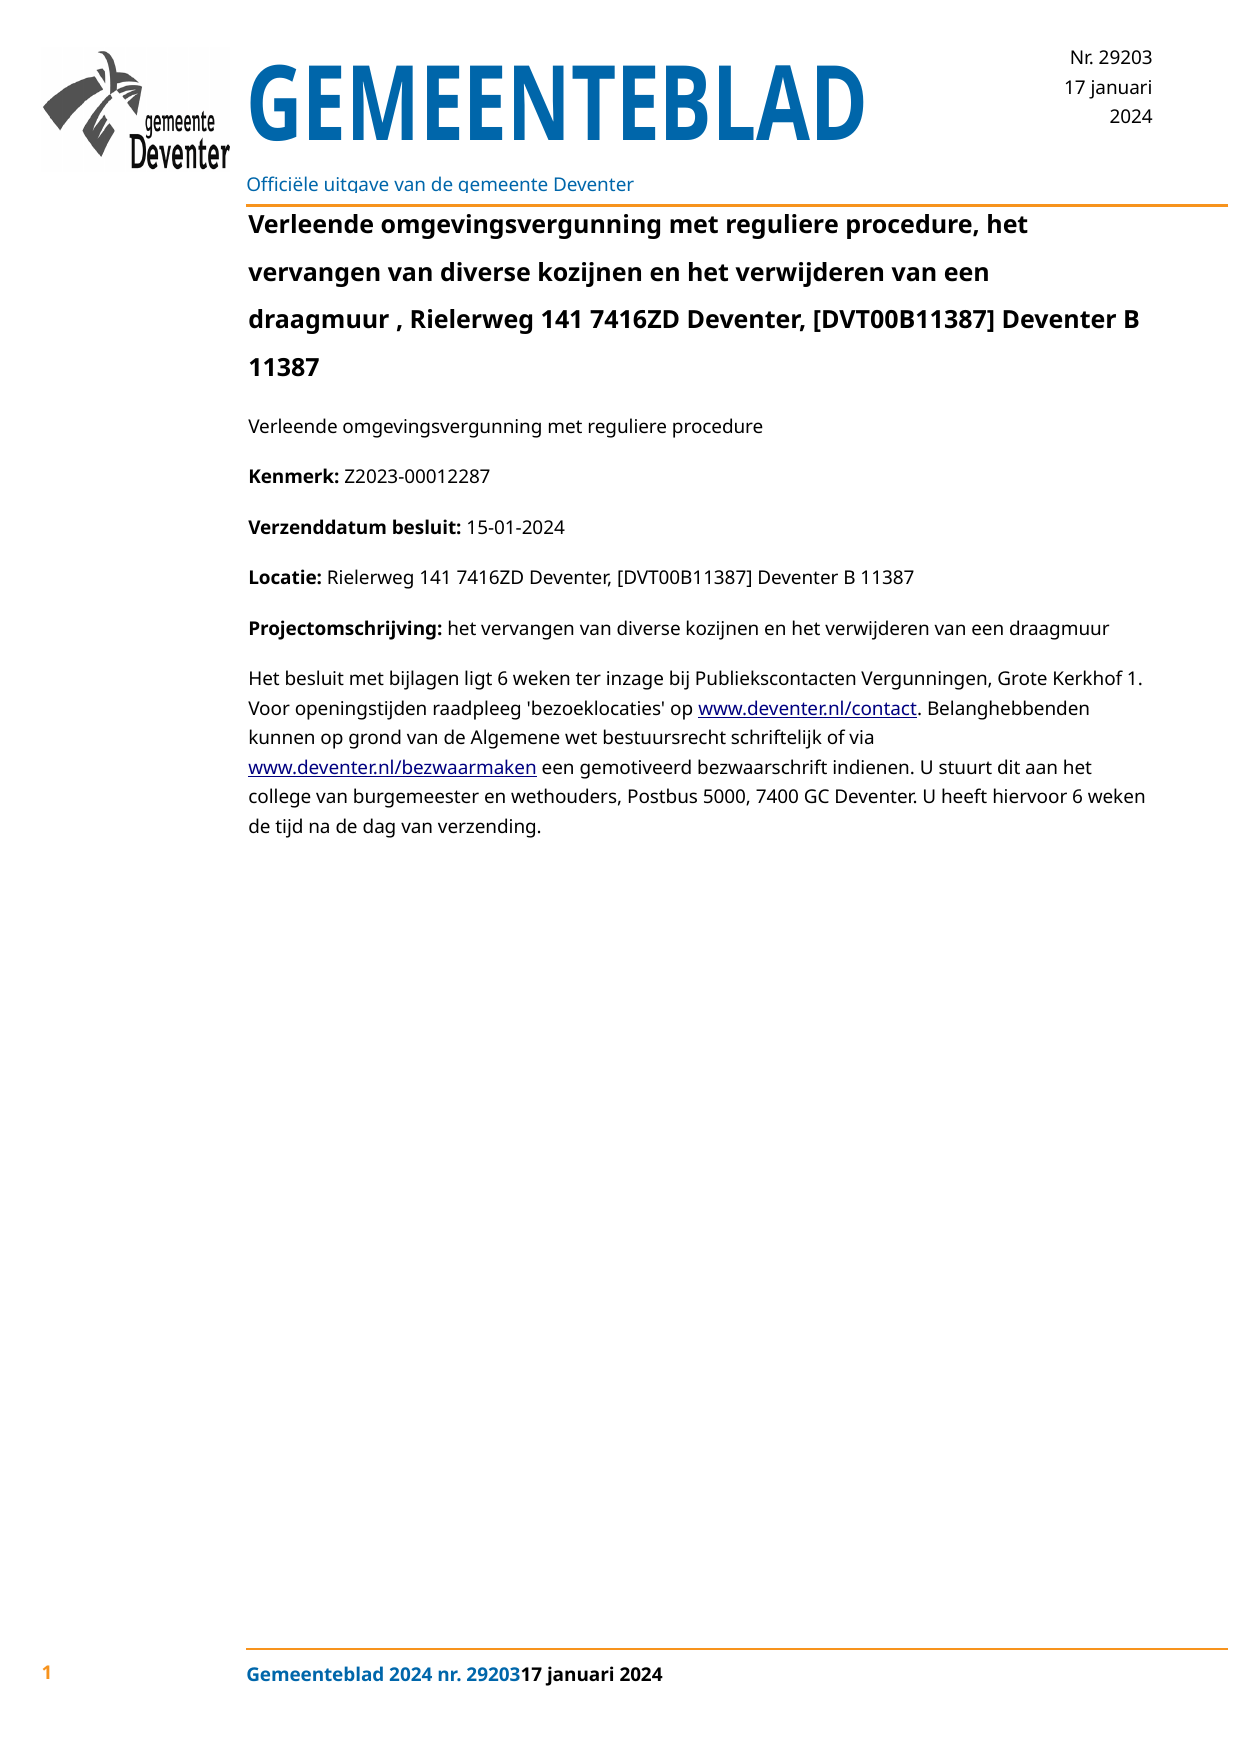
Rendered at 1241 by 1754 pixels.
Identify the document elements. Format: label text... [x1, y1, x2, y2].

picture [41, 47, 231, 172]
text Verzenddatum besluit: 15-01-2024 [248, 514, 1152, 540]
text Het besluit met bijlagen ligt 6 weken ter inzage bij Publiekscontacten Vergunningen, Grote Kerkhof 1. Voor openingstijden raadpleeg 'bezoeklocaties' op www.deventer.nl/contact. Belanghebbenden kunnen op grond van de Algemene wet bestuursrecht schriftelijk of via www.deventer.nl/bezwaarmaken een gemotiveerd bezwaarschrift indienen. U stuurt dit aan het college van burgemeester en wethouders, Postbus 5000, 7400 GC Deventer. U heeft hiervoor 6 weken de tijd na de dag van verzending. [248, 665, 1152, 839]
text Verleende omgevingsvergunning met reguliere procedure [248, 413, 1152, 439]
text Kenmerk: Z2023-00012287 [248, 463, 1152, 489]
text Verleende omgevingsvergunning met reguliere procedure, het vervangen van diverse kozijnen en het verwijderen van een draagmuur , Rielerweg 141 7416ZD Deventer, [DVT00B11387] Deventer B 11387 [248, 207, 1152, 384]
text Projectomschrijving: het vervangen van diverse kozijnen en het verwijderen van een draagmuur [248, 615, 1152, 641]
text Locatie: Rielerweg 141 7416ZD Deventer, [DVT00B11387] Deventer B 11387 [248, 564, 1152, 590]
